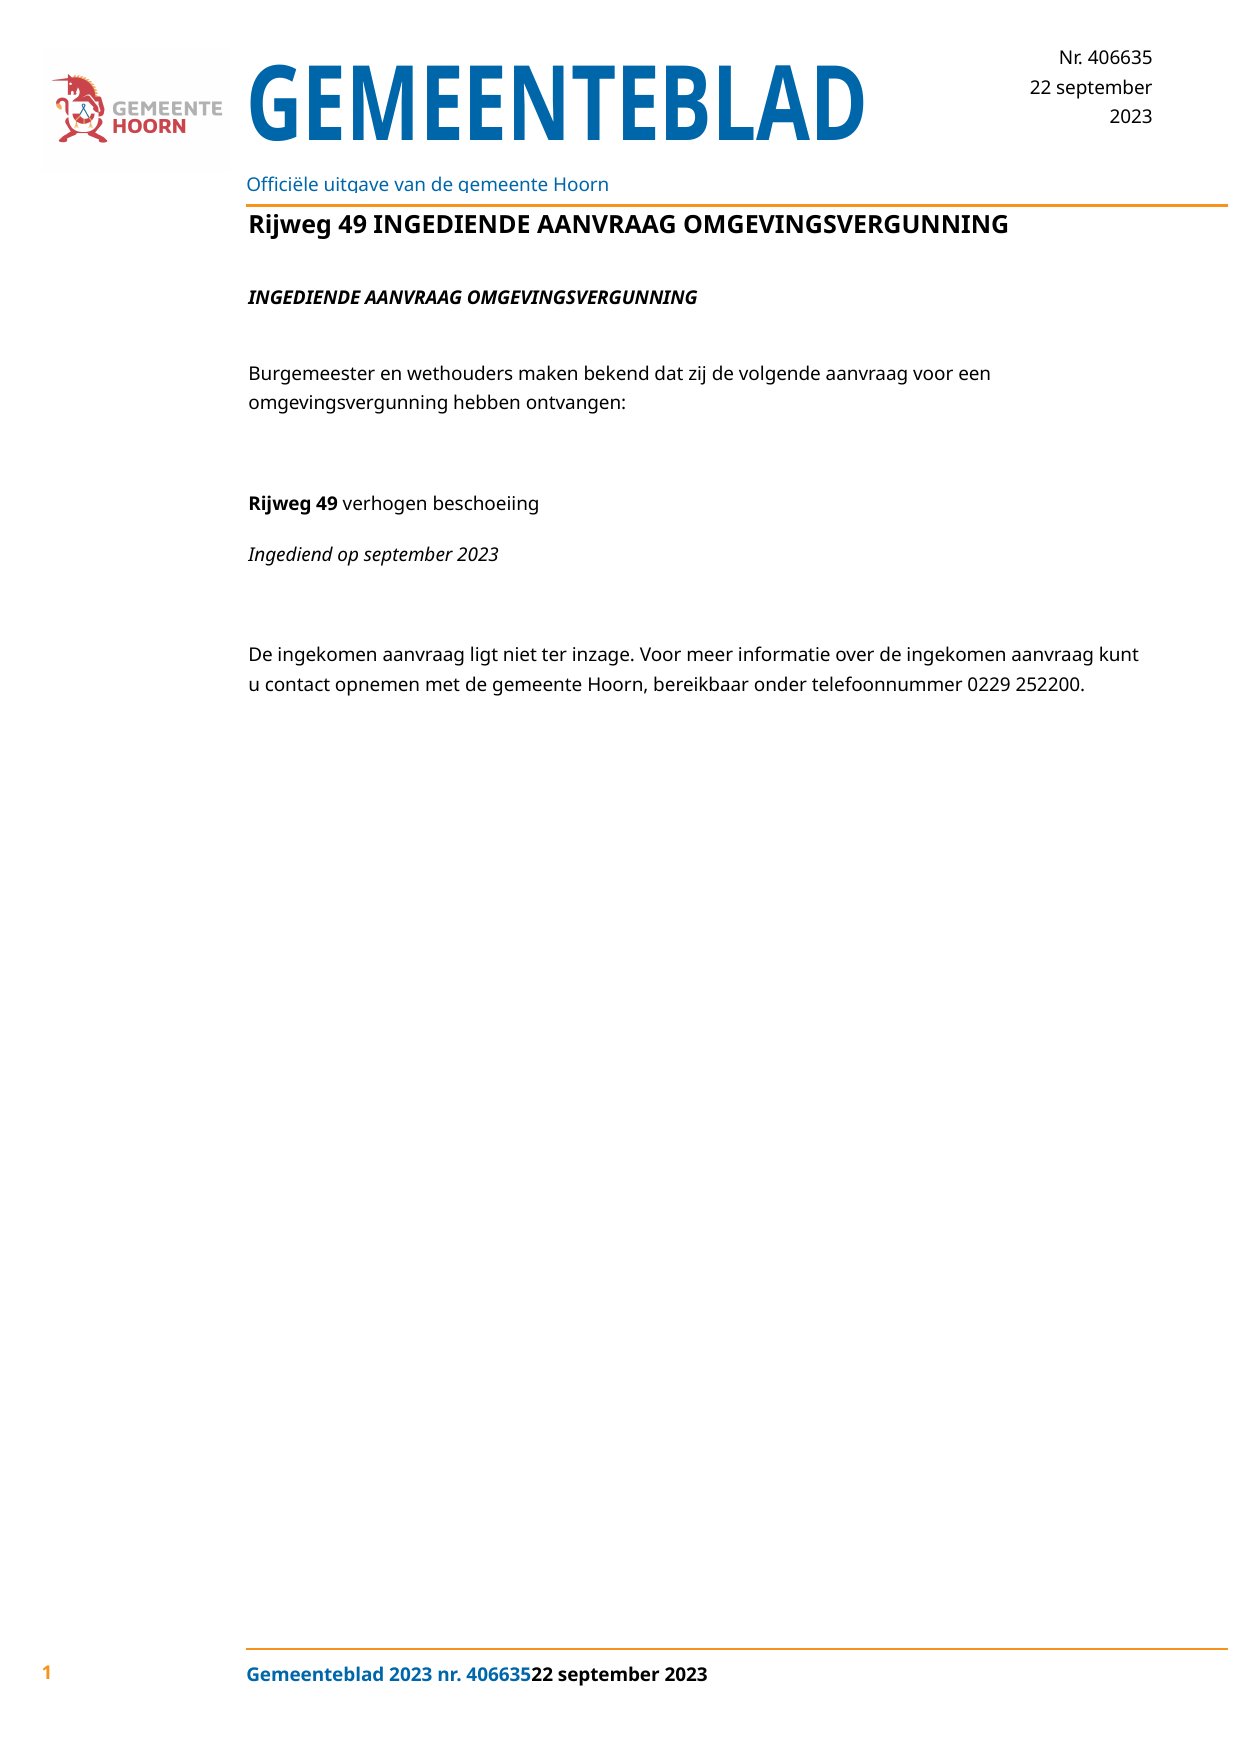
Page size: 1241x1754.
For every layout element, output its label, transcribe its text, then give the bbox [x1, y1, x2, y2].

text INGEDIENDE AANVRAAG OMGEVINGSVERGUNNING [248, 284, 1152, 309]
text Ingediend op september 2023 [248, 541, 1152, 567]
text Burgemeester en wethouders maken bekend dat zij de volgende aanvraag voor een omgevingsvergunning hebben ontvangen: [248, 360, 1152, 415]
text Rijweg 49 INGEDIENDE AANVRAAG OMGEVINGSVERGUNNING [248, 207, 1152, 241]
picture [41, 47, 231, 172]
text De ingekomen aanvraag ligt niet ter inzage. Voor meer informatie over de ingekomen aanvraag kunt u contact opnemen met de gemeente Hoorn, bereikbaar onder telefoonnummer 0229 252200. [248, 642, 1152, 697]
text Rijweg 49 verhogen beschoeiing [248, 490, 1152, 516]
